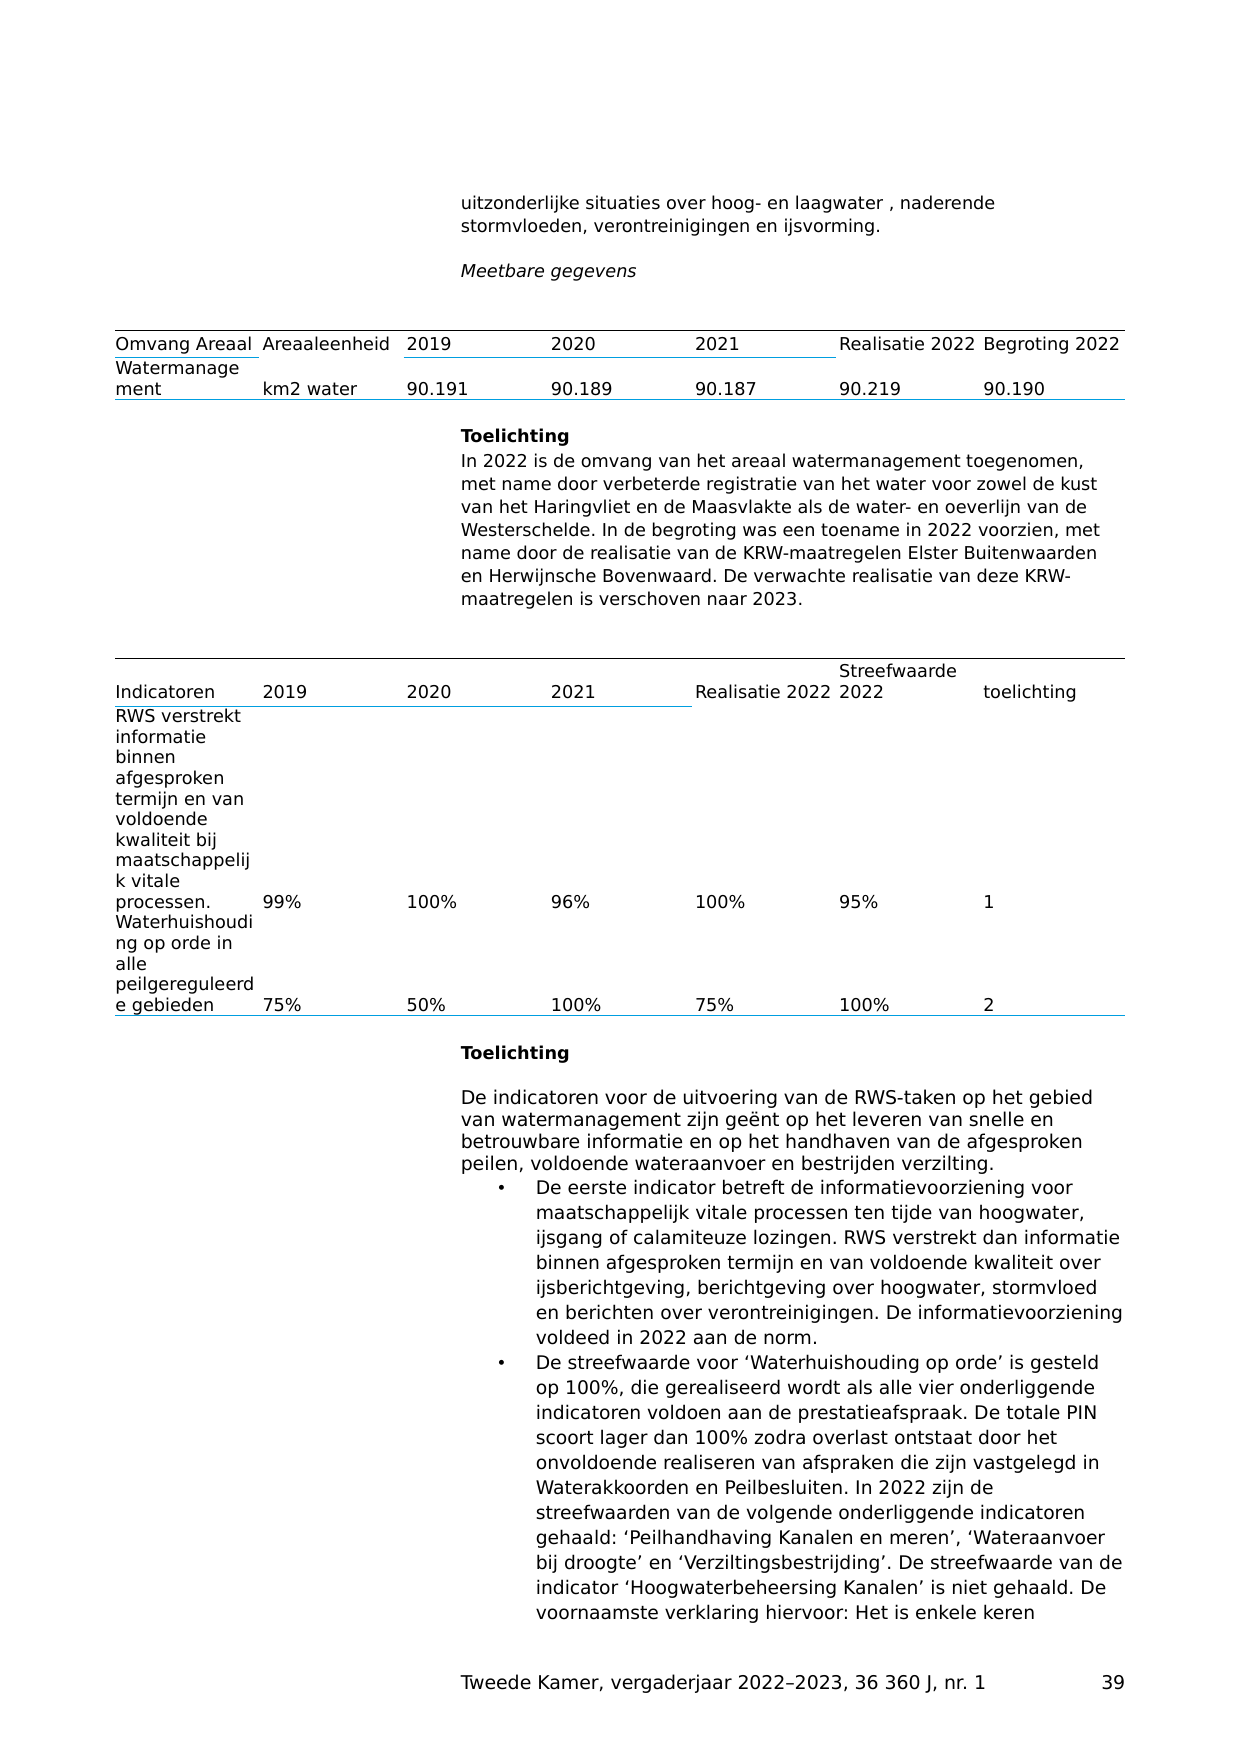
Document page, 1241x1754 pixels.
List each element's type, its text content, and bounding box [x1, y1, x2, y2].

text In 2022 is de omvang van het areaal watermanagement toegenomen, met name door verbeterde registratie van het water voor zowel de kust van het Haringvliet en de Maasvlakte als de water- en oeverlijn van de Westerschelde. In de begroting was een toename in 2022 voorzien, met name door de realisatie van de KRW-maatregelen Elster Buitenwaarden en Herwijnsche Bovenwaard. De verwachte realisatie van deze KRW-maatregelen is verschoven naar 2023. [461, 449, 1125, 610]
table_cell Begroting 2022 [980, 331, 1125, 357]
table_cell 96% [548, 707, 692, 912]
table_cell Areaaleenheid [259, 331, 403, 357]
table_cell Omvang Areaal [115, 331, 259, 357]
table_cell Streefwaarde 2022 [836, 659, 980, 706]
list De eerste indicator betreft de informatievoorziening voor maatschappelijk vitale processen ten tijde van hoogwater, ijsgang of calamiteuze lozingen. RWS verstrekt dan informatie binnen afgesproken termijn en van voldoende kwaliteit over ijsberichtgeving, berichtgeving over hoogwater, stormvloed en berichten over verontreinigingen. De informatievoorziening voldeed in 2022 aan de norm. [498, 1175, 1125, 1350]
table_cell 95% [836, 706, 980, 912]
table_cell 2020 [548, 331, 692, 357]
table_cell 2020 [404, 659, 548, 706]
table_cell 2019 [259, 659, 403, 706]
table_header Tabel 14 Omvang Areaal [115, 305, 1125, 330]
table_header Tabel 15 Indicatoren Watermanagement [115, 633, 1125, 658]
table_cell Watermanagement [115, 358, 259, 399]
table_cell 90.191 [404, 358, 548, 399]
table_cell 2021 [692, 331, 836, 357]
table_cell 50% [404, 912, 548, 1015]
table_cell 2019 [404, 331, 548, 357]
text De indicatoren voor de uitvoering van de RWS-taken op het gebied van watermanagement zijn geënt op het leveren van snelle en betrouwbare informatie en op het handhaven van de afgesproken peilen, voldoende wateraanvoer en bestrijden verzilting. [461, 1087, 1125, 1175]
table_cell 100% [548, 912, 692, 1015]
table_cell 75% [692, 912, 836, 1015]
table_cell 100% [836, 912, 980, 1015]
text Toelichting [461, 424, 1125, 447]
text uitzonderlijke situaties over hoog- en laagwater , naderende stormvloeden, verontreinigingen en ijsvorming. [461, 191, 1125, 237]
table_cell Indicatoren [115, 659, 259, 706]
table_cell 75% [259, 912, 403, 1015]
table_cell Waterhuishouding op orde in alle peilgereguleerde gebieden [115, 912, 259, 1015]
table_cell 1 [980, 706, 1125, 912]
table_cell toelichting [980, 659, 1125, 706]
table_cell km2 water [259, 357, 403, 399]
table_cell 90.219 [836, 357, 980, 399]
table_cell RWS verstrekt informatie binnen afgesproken termijn en van voldoende kwaliteit bij maatschappelijk vitale processen. [115, 707, 259, 912]
table_cell 90.190 [980, 357, 1125, 399]
text Toelichting [461, 1041, 1125, 1064]
table_cell Realisatie 2022 [836, 331, 980, 357]
table_cell 90.187 [692, 358, 836, 399]
text Meetbare gegevens [461, 259, 1125, 282]
table_cell 100% [404, 707, 548, 912]
table_cell 100% [692, 706, 836, 912]
table_cell 99% [259, 707, 403, 912]
list De streefwaarde voor ‘Waterhuishouding op orde’ is gesteld op 100%, die gerealiseerd wordt als alle vier onderliggende indicatoren voldoen aan de prestatieafspraak. De totale PIN scoort lager dan 100% zodra overlast ontstaat door het onvoldoende realiseren van afspraken die zijn vastgelegd in Waterakkoorden en Peilbesluiten. In 2022 zijn de streefwaarden van de volgende onderliggende indicatoren gehaald: ‘Peilhandhaving Kanalen en meren’, ‘Wateraanvoer bij droogte’ en ‘Verziltingsbestrijding’. De streefwaarde van de indicator ‘Hoogwaterbeheersing Kanalen’ is niet gehaald. De voornaamste verklaring hiervoor: Het is enkele keren [498, 1350, 1125, 1625]
table_cell 2 [980, 912, 1125, 1015]
table_cell 90.189 [548, 358, 692, 399]
table_cell Realisatie 2022 [692, 659, 836, 706]
table_cell 2021 [548, 659, 692, 706]
